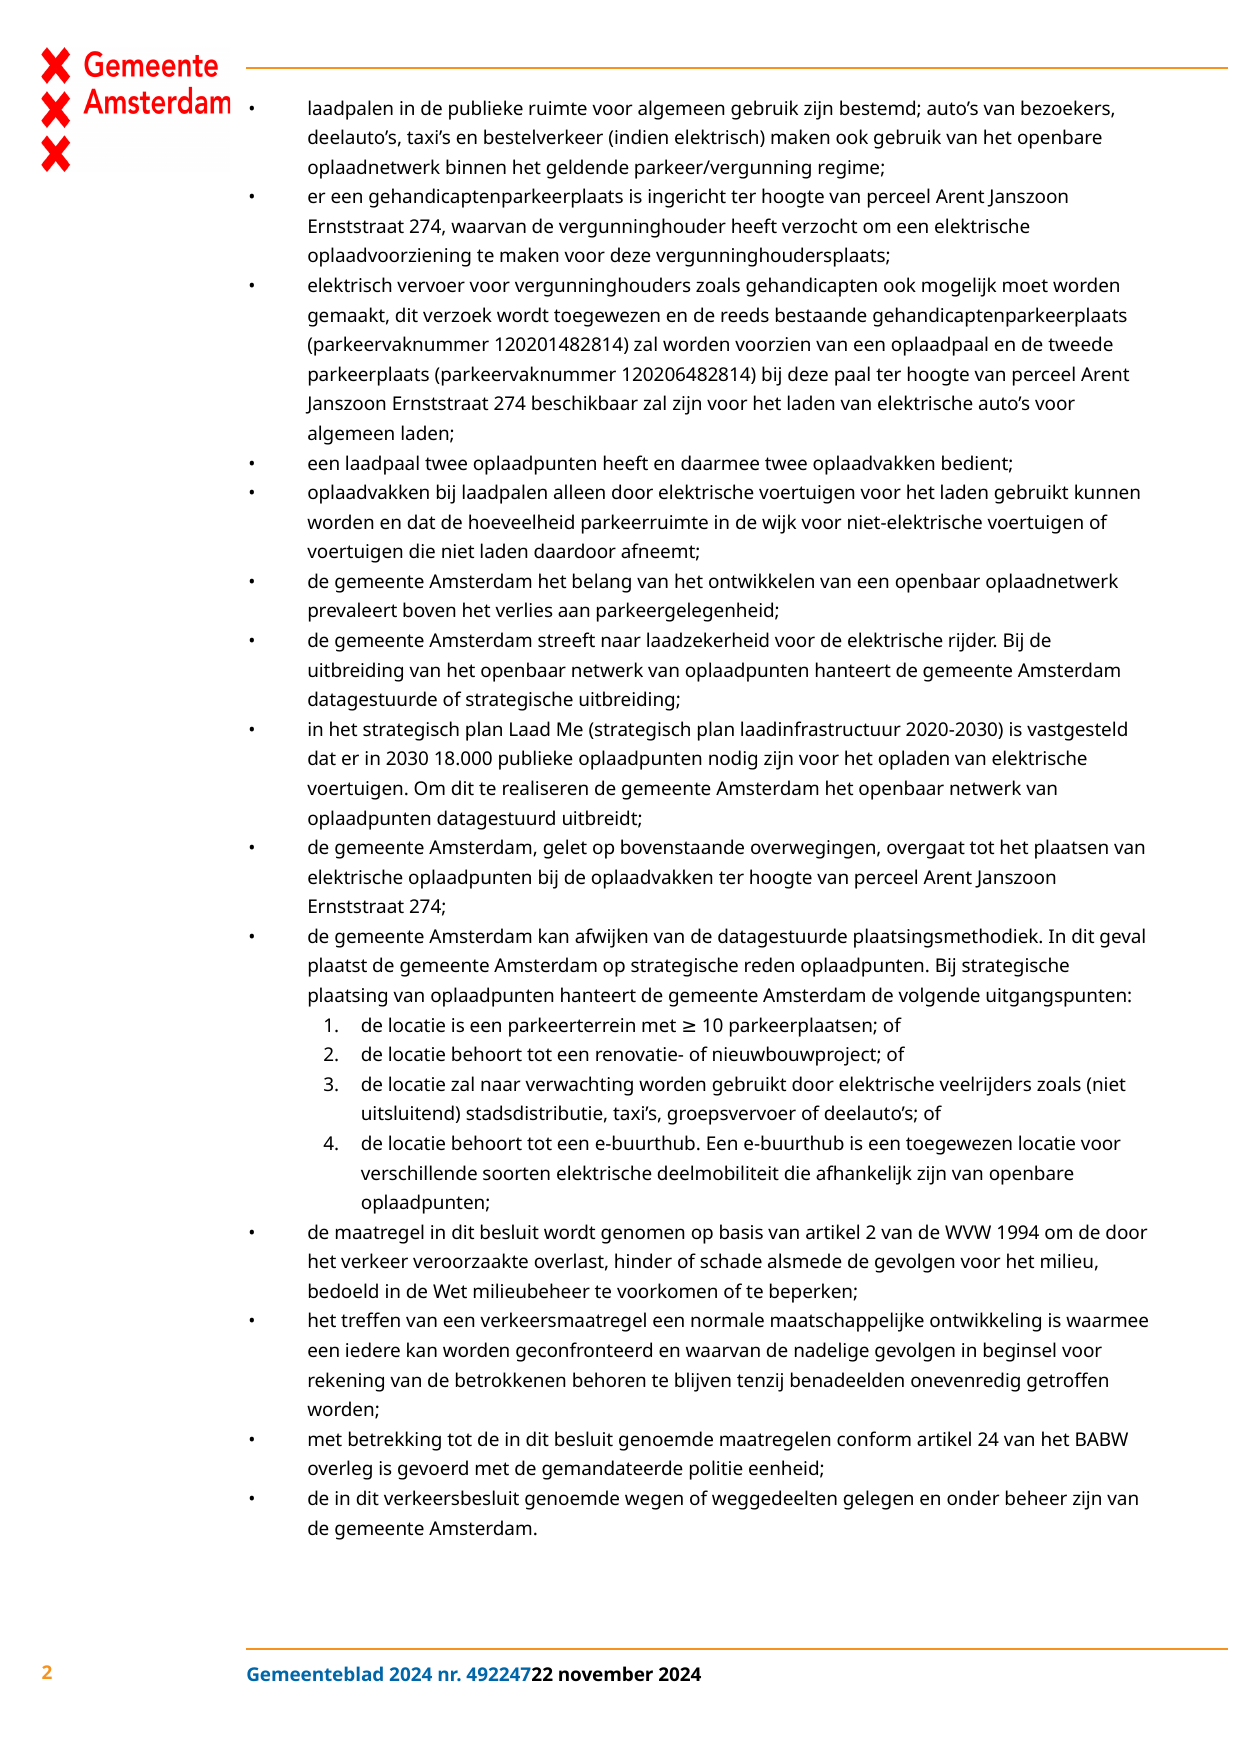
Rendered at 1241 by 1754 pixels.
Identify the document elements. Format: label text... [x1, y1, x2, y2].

list de gemeente Amsterdam kan afwijken van de datagestuurde plaatsingsmethodiek. In dit geval plaatst de gemeente Amsterdam op strategische reden oplaadpunten. Bij strategische plaatsing van oplaadpunten hanteert de gemeente Amsterdam de volgende uitgangspunten: [248, 923, 1152, 1008]
list er een gehandicaptenparkeerplaats is ingericht ter hoogte van perceel Arent Janszoon Ernststraat 274, waarvan de vergunninghouder heeft verzocht om een elektrische oplaadvoorziening te maken voor deze vergunninghoudersplaats; [248, 183, 1152, 268]
list de gemeente Amsterdam streeft naar laadzekerheid voor de elektrische rijder. Bij de uitbreiding van het openbaar netwerk van oplaadpunten hanteert de gemeente Amsterdam datagestuurde of strategische uitbreiding; [248, 627, 1152, 712]
list de gemeente Amsterdam het belang van het ontwikkelen van een openbaar oplaadnetwerk prevaleert boven het verlies aan parkeergelegenheid; [248, 568, 1152, 623]
list de locatie is een parkeerterrein met ≥ 10 parkeerplaatsen; of [323, 1012, 1152, 1038]
list laadpalen in de publieke ruimte voor algemeen gebruik zijn bestemd; auto’s van bezoekers, deelauto’s, taxi’s en bestelverkeer (indien elektrisch) maken ook gebruik van het openbare oplaadnetwerk binnen het geldende parkeer/vergunning regime; [248, 95, 1152, 180]
picture [41, 47, 231, 172]
list de locatie zal naar verwachting worden gebruikt door elektrische veelrijders zoals (niet uitsluitend) stadsdistributie, taxi’s, groepsvervoer of deelauto’s; of [323, 1071, 1152, 1126]
list de locatie behoort tot een e-buurthub. Een e-buurthub is een toegewezen locatie voor verschillende soorten elektrische deelmobiliteit die afhankelijk zijn van openbare oplaadpunten; [323, 1130, 1152, 1215]
list de gemeente Amsterdam, gelet op bovenstaande overwegingen, overgaat tot het plaatsen van elektrische oplaadpunten bij de oplaadvakken ter hoogte van perceel Arent Janszoon Ernststraat 274; [248, 834, 1152, 919]
list met betrekking tot de in dit besluit genoemde maatregelen conform artikel 24 van het BABW overleg is gevoerd met de gemandateerde politie eenheid; [248, 1426, 1152, 1481]
list oplaadvakken bij laadpalen alleen door elektrische voertuigen voor het laden gebruikt kunnen worden en dat de hoeveelheid parkeerruimte in de wijk voor niet-elektrische voertuigen of voertuigen die niet laden daardoor afneemt; [248, 479, 1152, 564]
list de in dit verkeersbesluit genoemde wegen of weggedeelten gelegen en onder beheer zijn van de gemeente Amsterdam. [248, 1485, 1152, 1541]
list de locatie behoort tot een renovatie- of nieuwbouwproject; of [323, 1041, 1152, 1067]
list het treffen van een verkeersmaatregel een normale maatschappelijke ontwikkeling is waarmee een iedere kan worden geconfronteerd en waarvan de nadelige gevolgen in beginsel voor rekening van de betrokkenen behoren te blijven tenzij benadeelden onevenredig getroffen worden; [248, 1308, 1152, 1422]
list een laadpaal twee oplaadpunten heeft en daarmee twee oplaadvakken bedient; [248, 450, 1152, 476]
list in het strategisch plan Laad Me (strategisch plan laadinfrastructuur 2020-2030) is vastgesteld dat er in 2030 18.000 publieke oplaadpunten nodig zijn voor het opladen van elektrische voertuigen. Om dit te realiseren de gemeente Amsterdam het openbaar netwerk van oplaadpunten datagestuurd uitbreidt; [248, 716, 1152, 831]
list elektrisch vervoer voor vergunninghouders zoals gehandicapten ook mogelijk moet worden gemaakt, dit verzoek wordt toegewezen en de reeds bestaande gehandicaptenparkeerplaats (parkeervaknummer 120201482814) zal worden voorzien van een oplaadpaal en de tweede parkeerplaats (parkeervaknummer 120206482814) bij deze paal ter hoogte van perceel Arent Janszoon Ernststraat 274 beschikbaar zal zijn voor het laden van elektrische auto’s voor algemeen laden; [248, 272, 1152, 446]
list de maatregel in dit besluit wordt genomen op basis van artikel 2 van de WVW 1994 om de door het verkeer veroorzaakte overlast, hinder of schade alsmede de gevolgen voor het milieu, bedoeld in de Wet milieubeheer te voorkomen of te beperken; [248, 1219, 1152, 1304]
